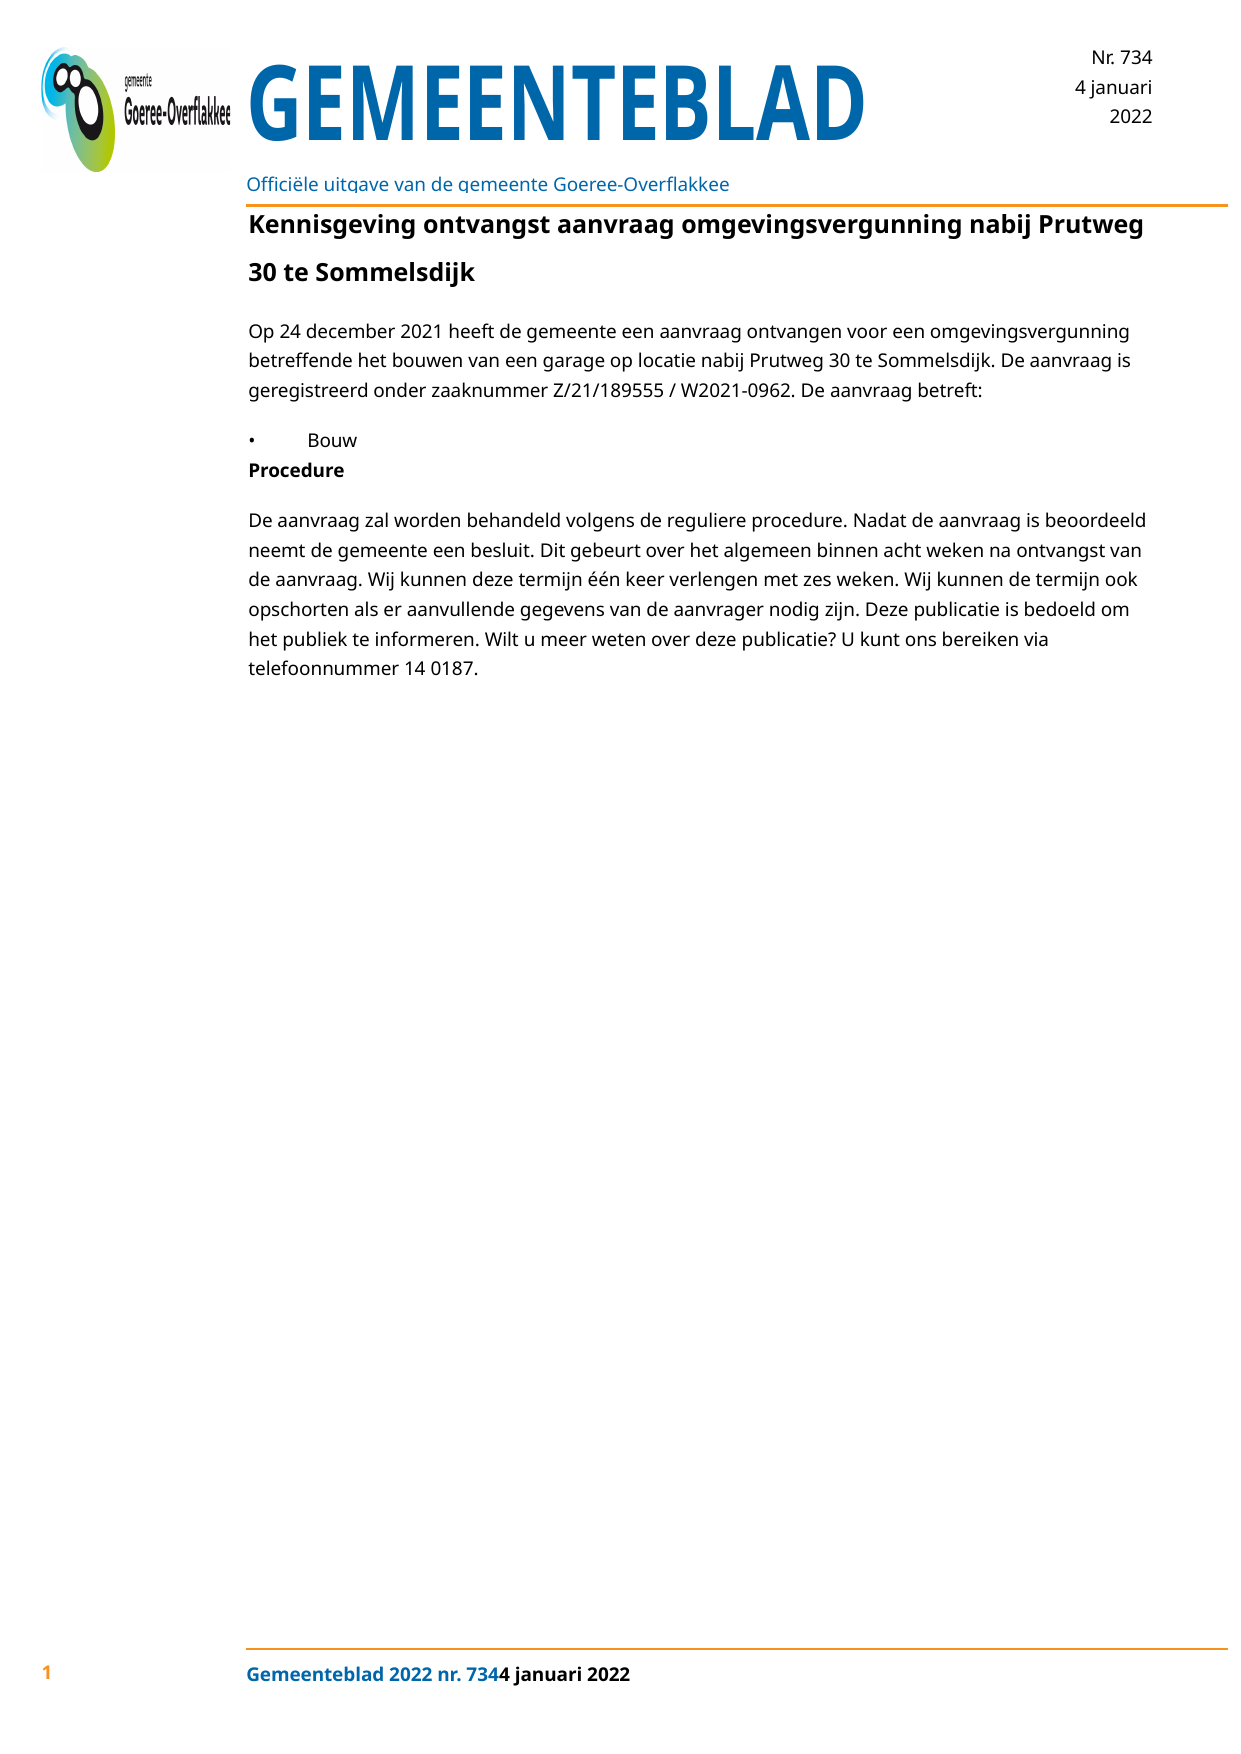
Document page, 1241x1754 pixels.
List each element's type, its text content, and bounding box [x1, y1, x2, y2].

text Kennisgeving ontvangst aanvraag omgevingsvergunning nabij Prutweg 30 te Sommelsdijk [248, 207, 1152, 288]
text Procedure [248, 457, 1152, 483]
picture [41, 47, 231, 172]
text Op 24 december 2021 heeft de gemeente een aanvraag ontvangen voor een omgevingsvergunning betreffende het bouwen van een garage op locatie nabij Prutweg 30 te Sommelsdijk. De aanvraag is geregistreerd onder zaaknummer Z/21/189555 / W2021-0962. De aanvraag betreft: [248, 318, 1152, 403]
text De aanvraag zal worden behandeld volgens de reguliere procedure. Nadat de aanvraag is beoordeeld neemt de gemeente een besluit. Dit gebeurt over het algemeen binnen acht weken na ontvangst van de aanvraag. Wij kunnen deze termijn één keer verlengen met zes weken. Wij kunnen de termijn ook opschorten als er aanvullende gegevens van de aanvrager nodig zijn. Deze publicatie is bedoeld om het publiek te informeren. Wilt u meer weten over deze publicatie? U kunt ons bereiken via telefoonnummer 14 0187. [248, 507, 1152, 681]
list Bouw [248, 427, 1152, 453]
